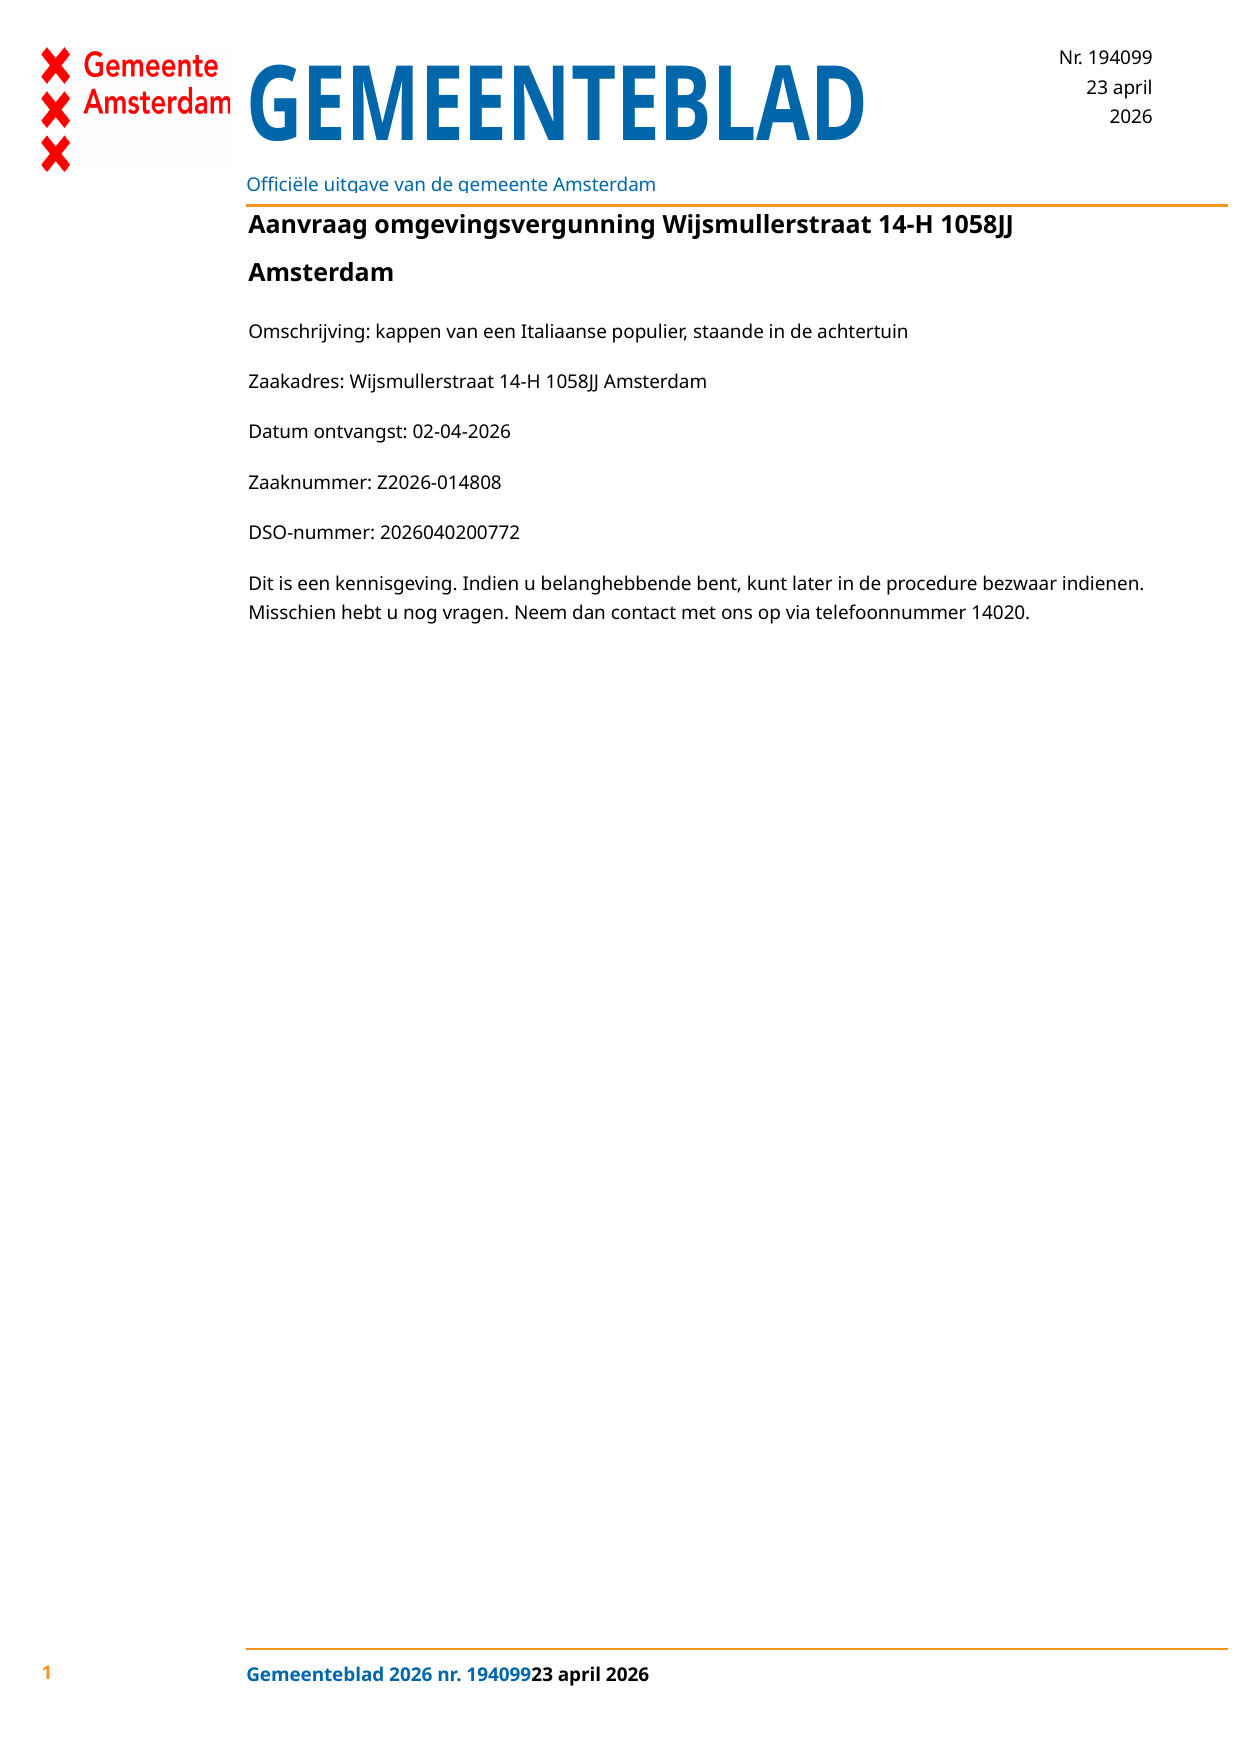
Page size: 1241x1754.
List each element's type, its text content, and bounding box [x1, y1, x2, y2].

text Datum ontvangst: 02-04-2026 [248, 419, 1152, 444]
text Zaakadres: Wijsmullerstraat 14-H 1058JJ Amsterdam [248, 368, 1152, 394]
text Zaaknummer: Z2026-014808 [248, 469, 1152, 495]
text Omschrijving: kappen van een Italiaanse populier, staande in de achtertuin [248, 318, 1152, 344]
text Dit is een kennisgeving. Indien u belanghebbende bent, kunt later in de procedure bezwaar indienen. Misschien hebt u nog vragen. Neem dan contact met ons op via telefoonnummer 14020. [248, 570, 1152, 625]
text DSO-nummer: 2026040200772 [248, 519, 1152, 545]
picture [41, 47, 231, 172]
text Aanvraag omgevingsvergunning Wijsmullerstraat 14-H 1058JJ Amsterdam [248, 207, 1152, 288]
